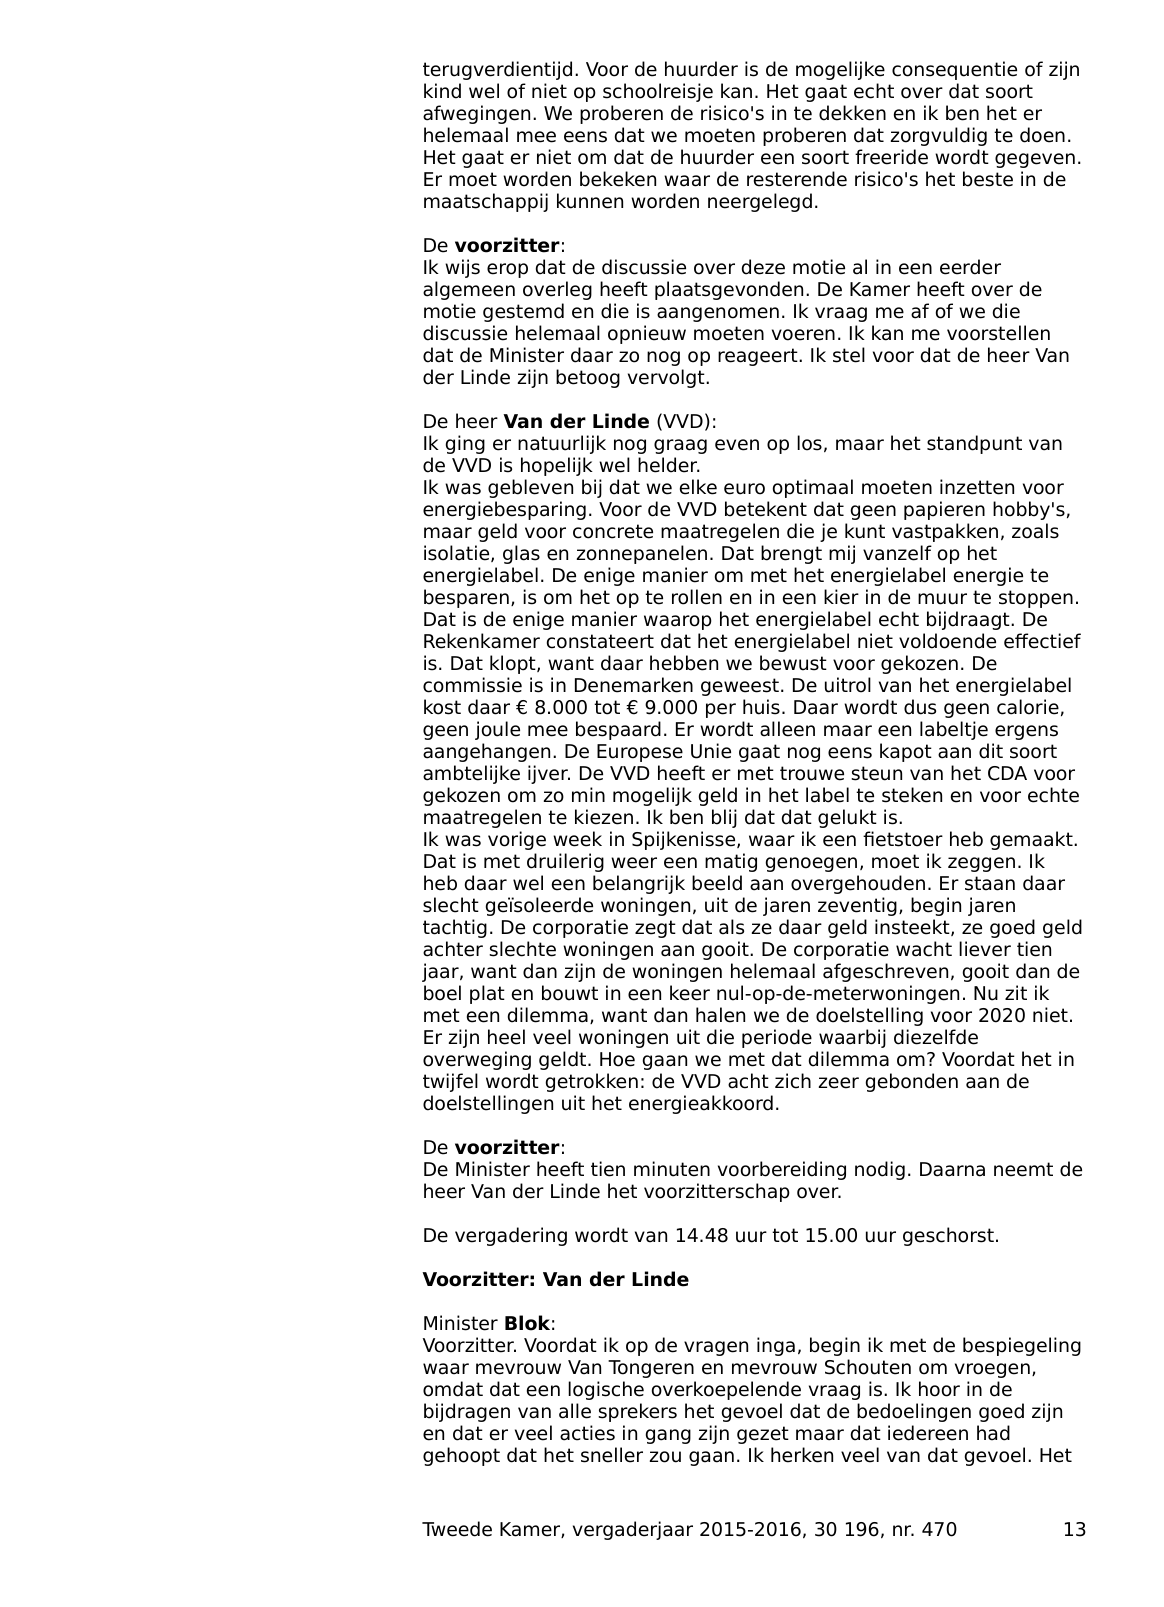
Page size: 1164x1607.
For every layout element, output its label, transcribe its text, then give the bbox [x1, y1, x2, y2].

text Ik wijs erop dat de discussie over deze motie al in een eerder algemeen overleg heeft plaatsgevonden. De Kamer heeft over de motie gestemd en die is aangenomen. Ik vraag me af of we die discussie helemaal opnieuw moeten voeren. Ik kan me voorstellen dat de Minister daar zo nog op reageert. Ik stel voor dat de heer Van der Linde zijn betoog vervolgt. [422, 257, 1087, 389]
text Minister Blok: [422, 1313, 1087, 1335]
text De voorzitter: [422, 1137, 1087, 1159]
subtitle Voorzitter: Van der Linde [422, 1269, 1087, 1291]
text De Minister heeft tien minuten voorbereiding nodig. Daarna neemt de heer Van der Linde het voorzitterschap over. [422, 1159, 1087, 1203]
text De vergadering wordt van 14.48 uur tot 15.00 uur geschorst. [422, 1225, 1087, 1247]
text Voorzitter. Voordat ik op de vragen inga, begin ik met de bespiegeling waar mevrouw Van Tongeren en mevrouw Schouten om vroegen, omdat dat een logische overkoepelende vraag is. Ik hoor in de bijdragen van alle sprekers het gevoel dat de bedoelingen goed zijn en dat er veel acties in gang zijn gezet maar dat iedereen had gehoopt dat het sneller zou gaan. Ik herken veel van dat gevoel. Het [422, 1335, 1087, 1467]
text Ik was vorige week in Spijkenisse, waar ik een fietstoer heb gemaakt. Dat is met druilerig weer een matig genoegen, moet ik zeggen. Ik heb daar wel een belangrijk beeld aan overgehouden. Er staan daar slecht geïsoleerde woningen, uit de jaren zeventig, begin jaren tachtig. De corporatie zegt dat als ze daar geld insteekt, ze goed geld achter slechte woningen aan gooit. De corporatie wacht liever tien jaar, want dan zijn de woningen helemaal afgeschreven, gooit dan de boel plat en bouwt in een keer nul-op-de-meterwoningen. Nu zit ik met een dilemma, want dan halen we de doelstelling voor 2020 niet. Er zijn heel veel woningen uit die periode waarbij diezelfde overweging geldt. Hoe gaan we met dat dilemma om? Voordat het in twijfel wordt getrokken: de VVD acht zich zeer gebonden aan de doelstellingen uit het energieakkoord. [422, 829, 1087, 1114]
text Ik ging er natuurlijk nog graag even op los, maar het standpunt van de VVD is hopelijk wel helder. [422, 433, 1087, 477]
text Ik was gebleven bij dat we elke euro optimaal moeten inzetten voor energiebesparing. Voor de VVD betekent dat geen papieren hobby's, maar geld voor concrete maatregelen die je kunt vastpakken, zoals isolatie, glas en zonnepanelen. Dat brengt mij vanzelf op het energielabel. De enige manier om met het energielabel energie te besparen, is om het op te rollen en in een kier in de muur te stoppen. Dat is de enige manier waarop het energielabel echt bijdraagt. De Rekenkamer constateert dat het energielabel niet voldoende effectief is. Dat klopt, want daar hebben we bewust voor gekozen. De commissie is in Denemarken geweest. De uitrol van het energielabel kost daar € 8.000 tot € 9.000 per huis. Daar wordt dus geen calorie, geen joule mee bespaard. Er wordt alleen maar een labeltje ergens aangehangen. De Europese Unie gaat nog eens kapot aan dit soort ambtelijke ijver. De VVD heeft er met trouwe steun van het CDA voor gekozen om zo min mogelijk geld in het label te steken en voor echte maatregelen te kiezen. Ik ben blij dat dat gelukt is. [422, 477, 1087, 829]
text De heer Van der Linde (VVD): [422, 411, 1087, 433]
text De voorzitter: [422, 235, 1087, 257]
text terugverdientijd. Voor de huurder is de mogelijke consequentie of zijn kind wel of niet op schoolreisje kan. Het gaat echt over dat soort afwegingen. We proberen de risico's in te dekken en ik ben het er helemaal mee eens dat we moeten proberen dat zorgvuldig te doen. Het gaat er niet om dat de huurder een soort freeride wordt gegeven. Er moet worden bekeken waar de resterende risico's het beste in de maatschappij kunnen worden neergelegd. [422, 59, 1087, 213]
